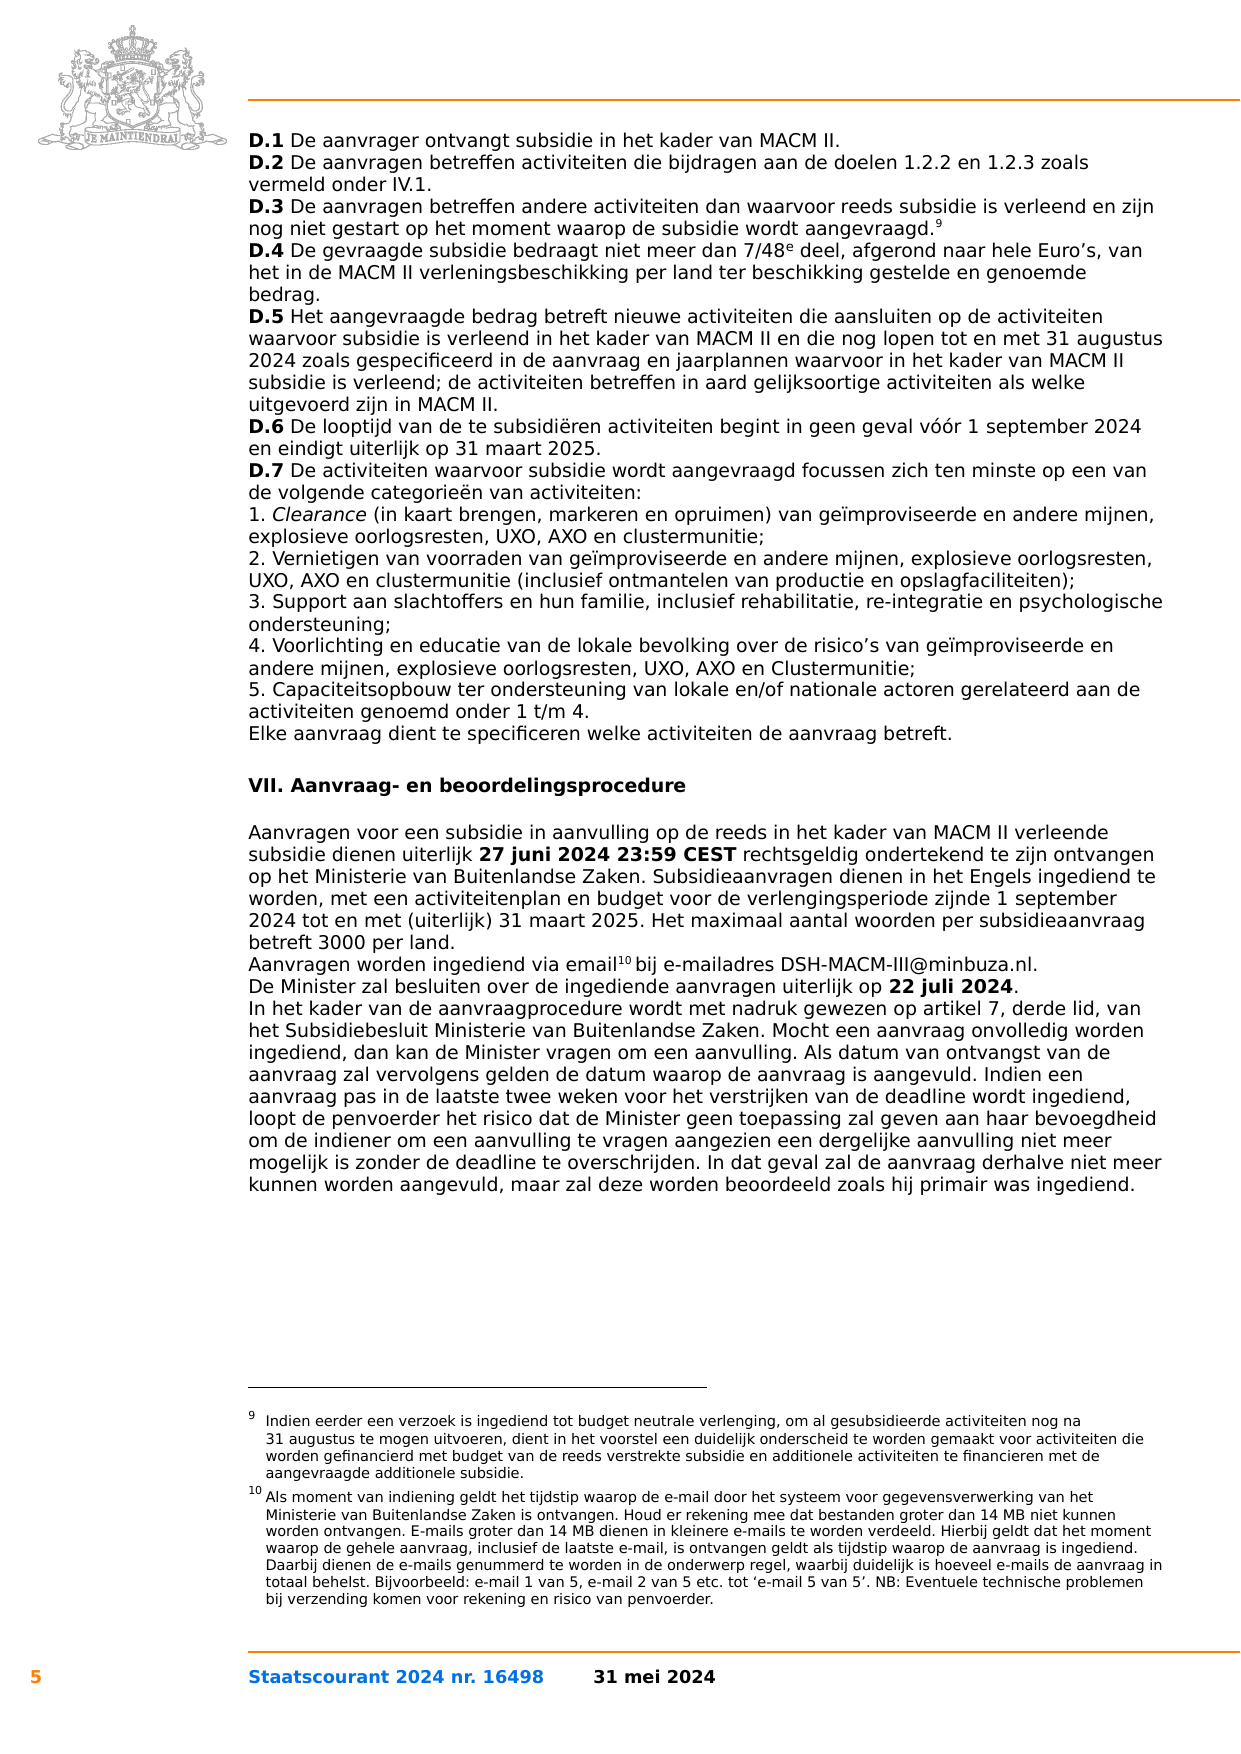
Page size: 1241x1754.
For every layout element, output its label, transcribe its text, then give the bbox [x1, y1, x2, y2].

text D.2 De aanvragen betreffen activiteiten die bijdragen aan de doelen 1.2.2 en 1.2.3 zoals vermeld onder IV.1. [248, 152, 1163, 196]
text 2. Vernietigen van voorraden van geïmproviseerde en andere mijnen, explosieve oorlogsresten, UXO, AXO en clustermunitie (inclusief ontmantelen van productie en opslagfaciliteiten); [248, 547, 1163, 591]
text Aanvragen voor een subsidie in aanvulling op de reeds in het kader van MACM II verleende subsidie dienen uiterlijk 27 juni 2024 23:59 CEST rechtsgeldig ondertekend te zijn ontvangen op het Ministerie van Buitenlandse Zaken. Subsidieaanvragen dienen in het Engels ingediend te worden, met een activiteitenplan en budget voor de verlengingsperiode zijnde 1 september 2024 tot en met (uiterlijk) 31 maart 2025. Het maximaal aantal woorden per subsidieaanvraag betreft 3000 per land. [248, 822, 1163, 954]
text 1. Clearance (in kaart brengen, markeren en opruimen) van geïmproviseerde en andere mijnen, explosieve oorlogsresten, UXO, AXO en clustermunitie; [248, 503, 1163, 547]
text In het kader van de aanvraagprocedure wordt met nadruk gewezen op artikel 7, derde lid, van het Subsidiebesluit Ministerie van Buitenlandse Zaken. Mocht een aanvraag onvolledig worden ingediend, dan kan de Minister vragen om een aanvulling. Als datum van ontvangst van de aanvraag zal vervolgens gelden de datum waarop de aanvraag is aangevuld. Indien een aanvraag pas in de laatste twee weken voor het verstrijken van de deadline wordt ingediend, loopt de penvoerder het risico dat de Minister geen toepassing zal geven aan haar bevoegdheid om de indiener om een aanvulling te vragen aangezien een dergelijke aanvulling niet meer mogelijk is zonder de deadline te overschrijden. In dat geval zal de aanvraag derhalve niet meer kunnen worden aangevuld, maar zal deze worden beoordeeld zoals hij primair was ingediend. [248, 998, 1163, 1196]
text 5. Capaciteitsopbouw ter ondersteuning van lokale en/of nationale actoren gerelateerd aan de activiteiten genoemd onder 1 t/m 4. [248, 679, 1163, 723]
text Aanvragen worden ingediend via emailbij e-mailadres DSH-MACM-III@minbuza.nl. [248, 954, 1163, 976]
text Indien eerder een verzoek is ingediend tot budget neutrale verlenging, om al gesubsidieerde activiteiten nog na 31 augustus te mogen uitvoeren, dient in het voorstel een duidelijk onderscheid te worden gemaakt voor activiteiten die worden gefinancierd met budget van de reeds verstrekte subsidie en additionele activiteiten te financieren met de aangevraagde additionele subsidie. [248, 1409, 1163, 1482]
text 3. Support aan slachtoffers en hun familie, inclusief rehabilitatie, re-integratie en psychologische ondersteuning; [248, 591, 1163, 635]
text D.5 Het aangevraagde bedrag betreft nieuwe activiteiten die aansluiten op de activiteiten waarvoor subsidie is verleend in het kader van MACM II en die nog lopen tot en met 31 augustus 2024 zoals gespecificeerd in de aanvraag en jaarplannen waarvoor in het kader van MACM II subsidie is verleend; de activiteiten betreffen in aard gelijksoortige activiteiten als welke uitgevoerd zijn in MACM II. [248, 306, 1163, 416]
text Als moment van indiening geldt het tijdstip waarop de e-mail door het systeem voor gegevensverwerking van het Ministerie van Buitenlandse Zaken is ontvangen. Houd er rekening mee dat bestanden groter dan 14 MB niet kunnen worden ontvangen. E‑mails groter dan 14 MB dienen in kleinere e-mails te worden verdeeld. Hierbij geldt dat het moment waarop de gehele aanvraag, inclusief de laatste e-mail, is ontvangen geldt als tijdstip waarop de aanvraag is ingediend. Daarbij dienen de e-mails genummerd te worden in de onderwerp regel, waarbij duidelijk is hoeveel e-mails de aanvraag in totaal behelst. Bijvoorbeeld: e-mail 1 van 5, e-mail 2 van 5 etc. tot ‘e-mail 5 van 5’. NB: Eventuele technische problemen bij verzending komen voor rekening en risico van penvoerder. [248, 1484, 1163, 1608]
text De Minister zal besluiten over de ingediende aanvragen uiterlijk op 22 juli 2024. [248, 976, 1163, 998]
picture [38, 25, 227, 150]
text Elke aanvraag dient te specificeren welke activiteiten de aanvraag betreft. [248, 723, 1163, 745]
text D.7 De activiteiten waarvoor subsidie wordt aangevraagd focussen zich ten minste op een van de volgende categorieën van activiteiten: [248, 459, 1163, 503]
subtitle VII. Aanvraag- en beoordelingsprocedure [248, 775, 1163, 797]
text D.3 De aanvragen betreffen andere activiteiten dan waarvoor reeds subsidie is verleend en zijn nog niet gestart op het moment waarop de subsidie wordt aangevraagd. [248, 196, 1163, 240]
text 4. Voorlichting en educatie van de lokale bevolking over de risico’s van geïmproviseerde en andere mijnen, explosieve oorlogsresten, UXO, AXO en Clustermunitie; [248, 635, 1163, 679]
text D.6 De looptijd van de te subsidiëren activiteiten begint in geen geval vóór 1 september 2024 en eindigt uiterlijk op 31 maart 2025. [248, 416, 1163, 459]
text D.1 De aanvrager ontvangt subsidie in het kader van MACM II. [248, 130, 1163, 152]
text D.4 De gevraagde subsidie bedraagt niet meer dan 7/48e deel, afgerond naar hele Euro’s, van het in de MACM II verleningsbeschikking per land ter beschikking gestelde en genoemde bedrag. [248, 240, 1163, 306]
